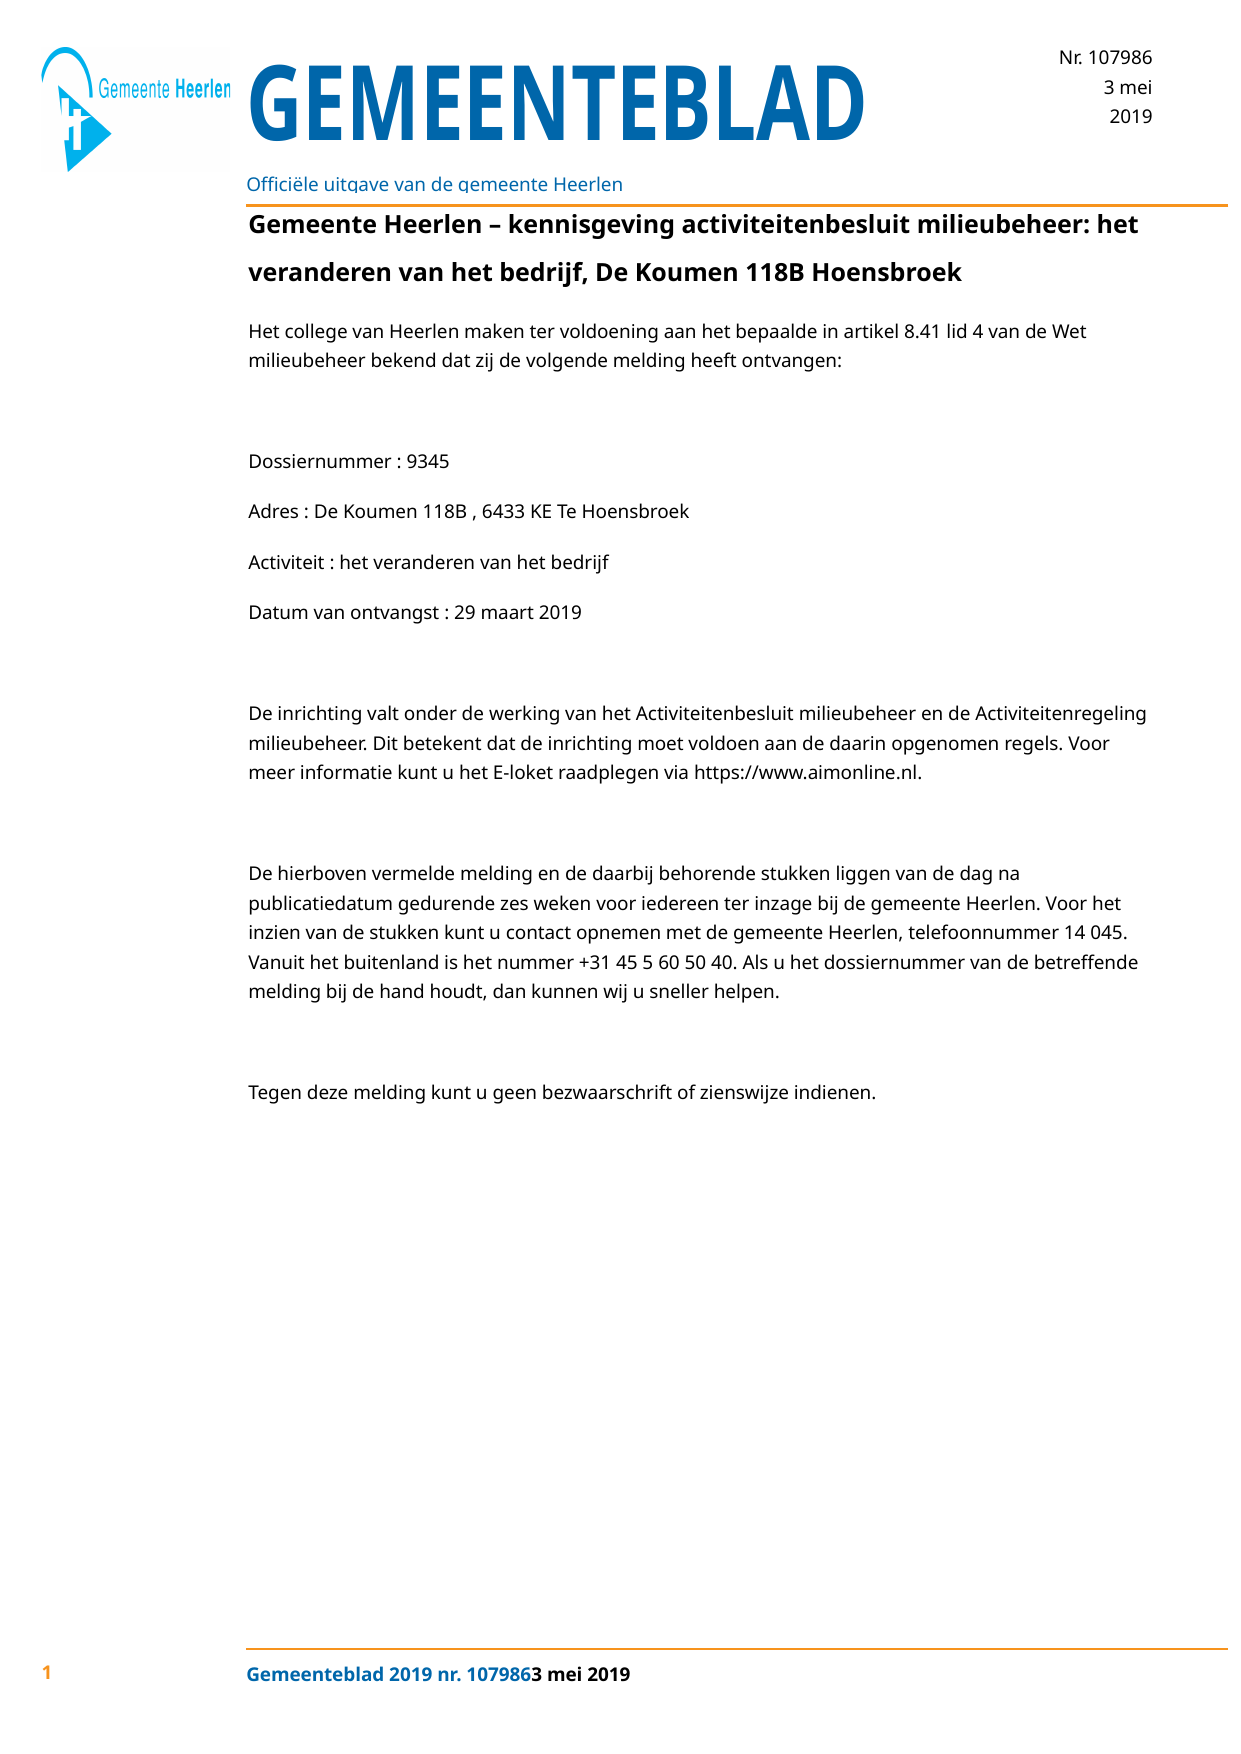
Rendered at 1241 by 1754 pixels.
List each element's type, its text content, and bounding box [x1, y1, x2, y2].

text Gemeente Heerlen – kennisgeving activiteitenbesluit milieubeheer: het veranderen van het bedrijf, De Koumen 118B Hoensbroek [248, 207, 1152, 288]
text Het college van Heerlen maken ter voldoening aan het bepaalde in artikel 8.41 lid 4 van de Wet milieubeheer bekend dat zij de volgende melding heeft ontvangen: [248, 318, 1152, 373]
text Adres : De Koumen 118B , 6433 KE Te Hoensbroek [248, 499, 1152, 524]
text Tegen deze melding kunt u geen bezwaarschrift of zienswijze indienen. [248, 1079, 1152, 1105]
text Datum van ontvangst : 29 maart 2019 [248, 599, 1152, 625]
picture [41, 47, 231, 172]
text Dossiernummer : 9345 [248, 448, 1152, 474]
text De hierboven vermelde melding en de daarbij behorende stukken liggen van de dag na publicatiedatum gedurende zes weken voor iedereen ter inzage bij de gemeente Heerlen. Voor het inzien van de stukken kunt u contact opnemen met de gemeente Heerlen, telefoonnummer 14 045. Vanuit het buitenland is het nummer +31 45 5 60 50 40. Als u het dossiernummer van de betreffende melding bij de hand houdt, dan kunnen wij u sneller helpen. [248, 860, 1152, 1004]
text De inrichting valt onder de werking van het Activiteitenbesluit milieubeheer en de Activiteitenregeling milieubeheer. Dit betekent dat de inrichting moet voldoen aan de daarin opgenomen regels. Voor meer informatie kunt u het E-loket raadplegen via https://www.aimonline.nl. [248, 700, 1152, 785]
text Activiteit : het veranderen van het bedrijf [248, 549, 1152, 575]
picture [41, 47, 58, 70]
